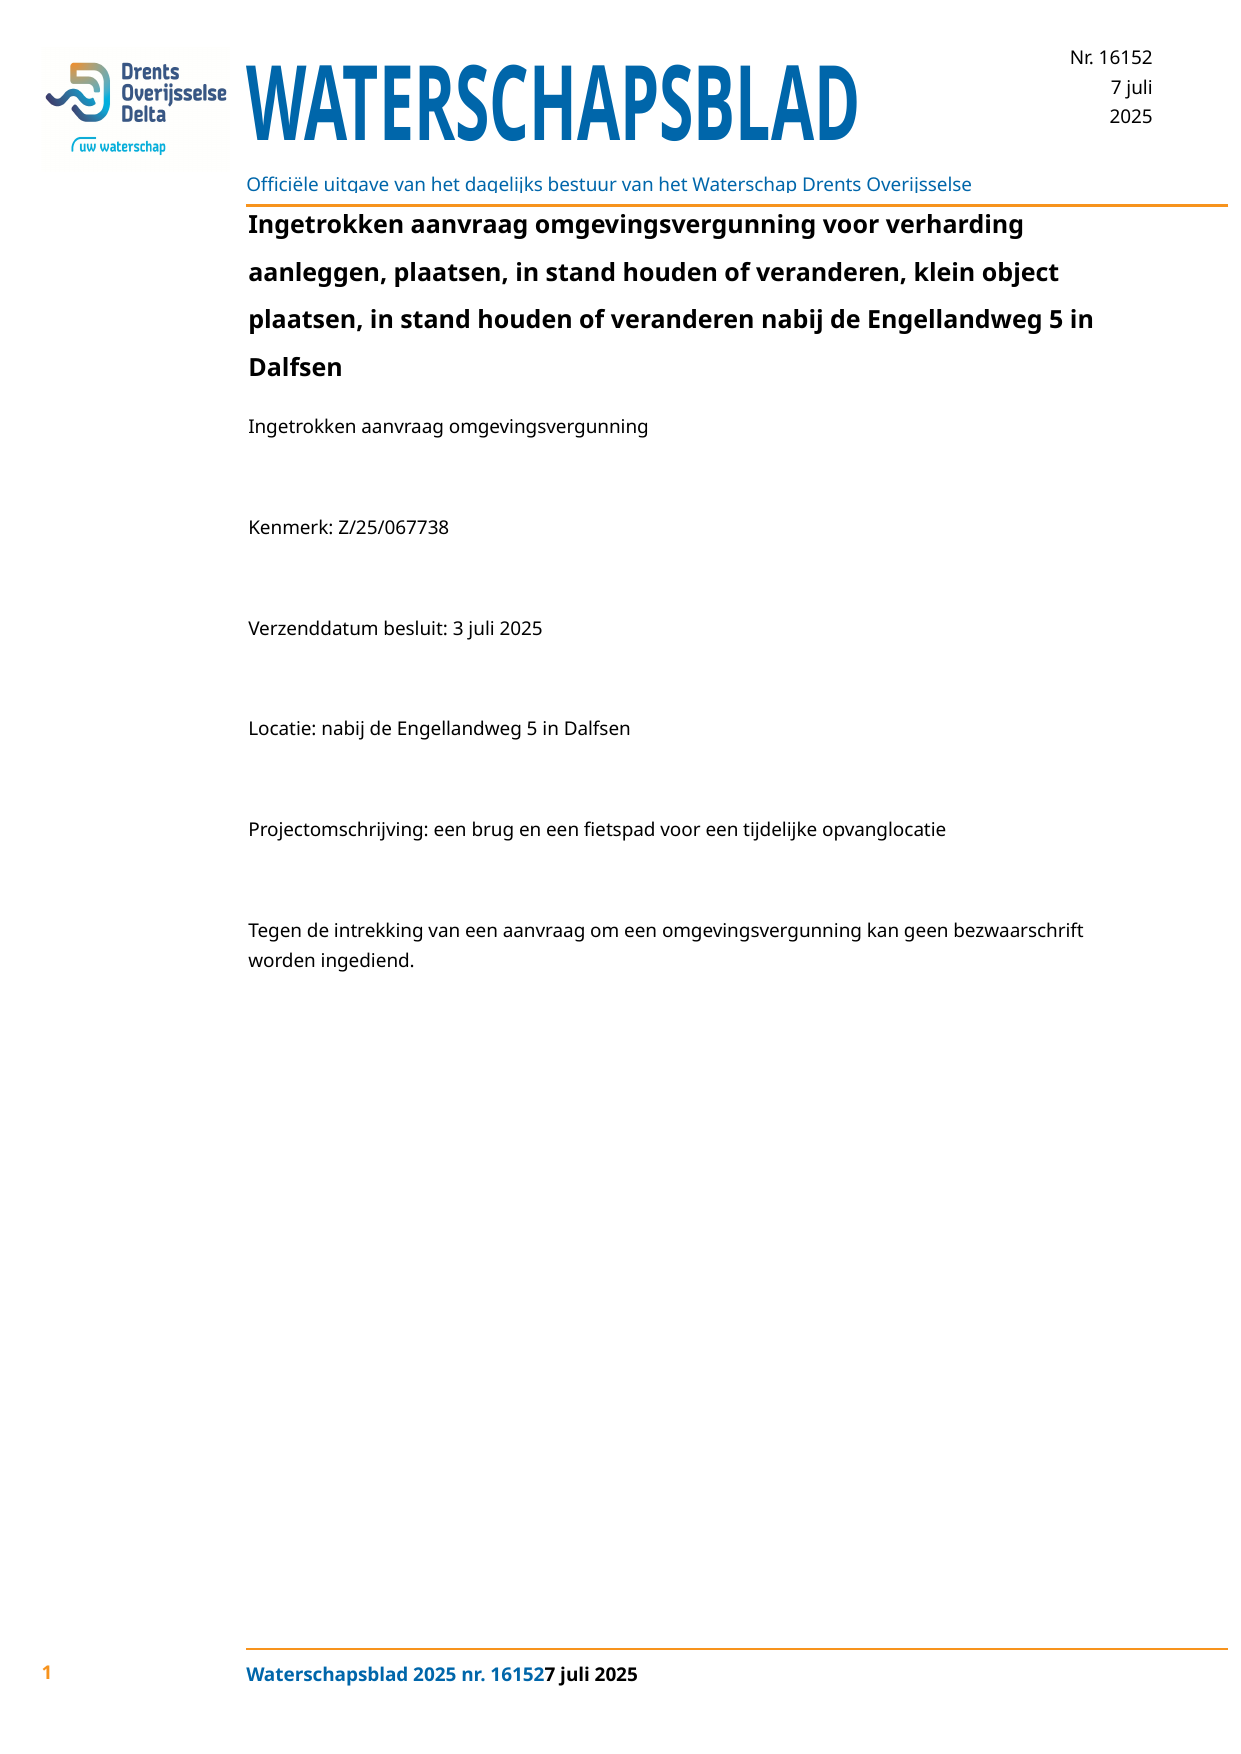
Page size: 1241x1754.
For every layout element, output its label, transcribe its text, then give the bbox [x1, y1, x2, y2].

text Projectomschrijving: een brug en een fietspad voor een tijdelijke opvanglocatie [248, 816, 1152, 842]
text Verzenddatum besluit: 3 juli 2025 [248, 615, 1152, 641]
text Ingetrokken aanvraag omgevingsvergunning [248, 413, 1152, 439]
text Locatie: nabij de Engellandweg 5 in Dalfsen [248, 716, 1152, 741]
text Tegen de intrekking van een aanvraag om een omgevingsvergunning kan geen bezwaarschrift worden ingediend. [248, 917, 1152, 973]
picture [41, 47, 231, 172]
text Kenmerk: Z/25/067738 [248, 514, 1152, 540]
text Ingetrokken aanvraag omgevingsvergunning voor verharding aanleggen, plaatsen, in stand houden of veranderen, klein object plaatsen, in stand houden of veranderen nabij de Engellandweg 5 in Dalfsen [248, 207, 1152, 384]
